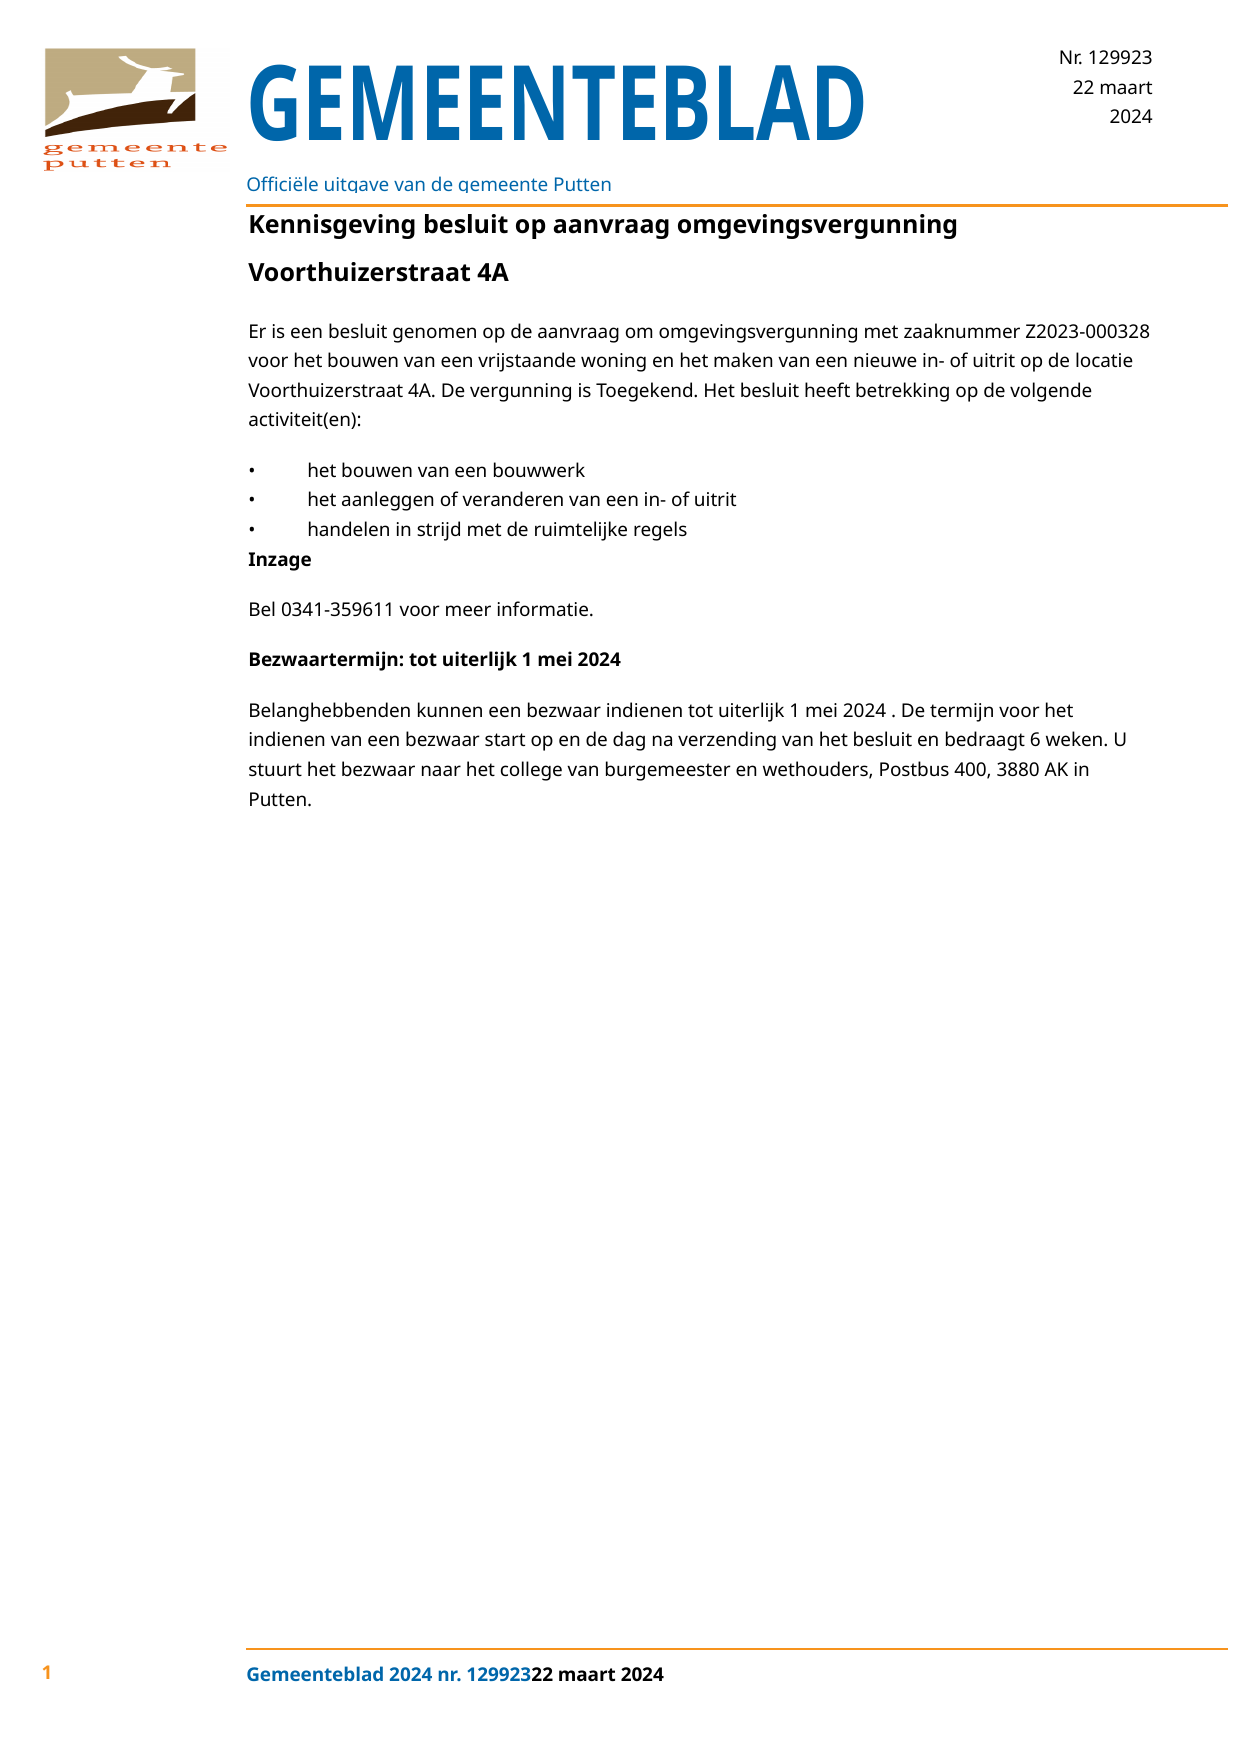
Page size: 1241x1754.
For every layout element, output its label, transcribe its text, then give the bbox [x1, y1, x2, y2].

text Inzage [248, 546, 1152, 572]
list handelen in strijd met de ruimtelijke regels [248, 516, 1152, 542]
text Kennisgeving besluit op aanvraag omgevingsvergunning Voorthuizerstraat 4A [248, 207, 1152, 288]
text Bezwaartermijn: tot uiterlijk 1 mei 2024 [248, 647, 1152, 672]
list het aanleggen of veranderen van een in- of uitrit [248, 487, 1152, 512]
text Belanghebbenden kunnen een bezwaar indienen tot uiterlijk 1 mei 2024 . De termijn voor het indienen van een bezwaar start op en de dag na verzending van het besluit en bedraagt 6 weken. U stuurt het bezwaar naar het college van burgemeester en wethouders, Postbus 400, 3880 AK in Putten. [248, 697, 1152, 812]
text Bel 0341-359611 voor meer informatie. [248, 596, 1152, 622]
list het bouwen van een bouwwerk [248, 457, 1152, 483]
picture [41, 47, 231, 172]
text Er is een besluit genomen op de aanvraag om omgevingsvergunning met zaaknummer Z2023-000328 voor het bouwen van een vrijstaande woning en het maken van een nieuwe in- of uitrit op de locatie Voorthuizerstraat 4A. De vergunning is Toegekend. Het besluit heeft betrekking op de volgende activiteit(en): [248, 318, 1152, 432]
